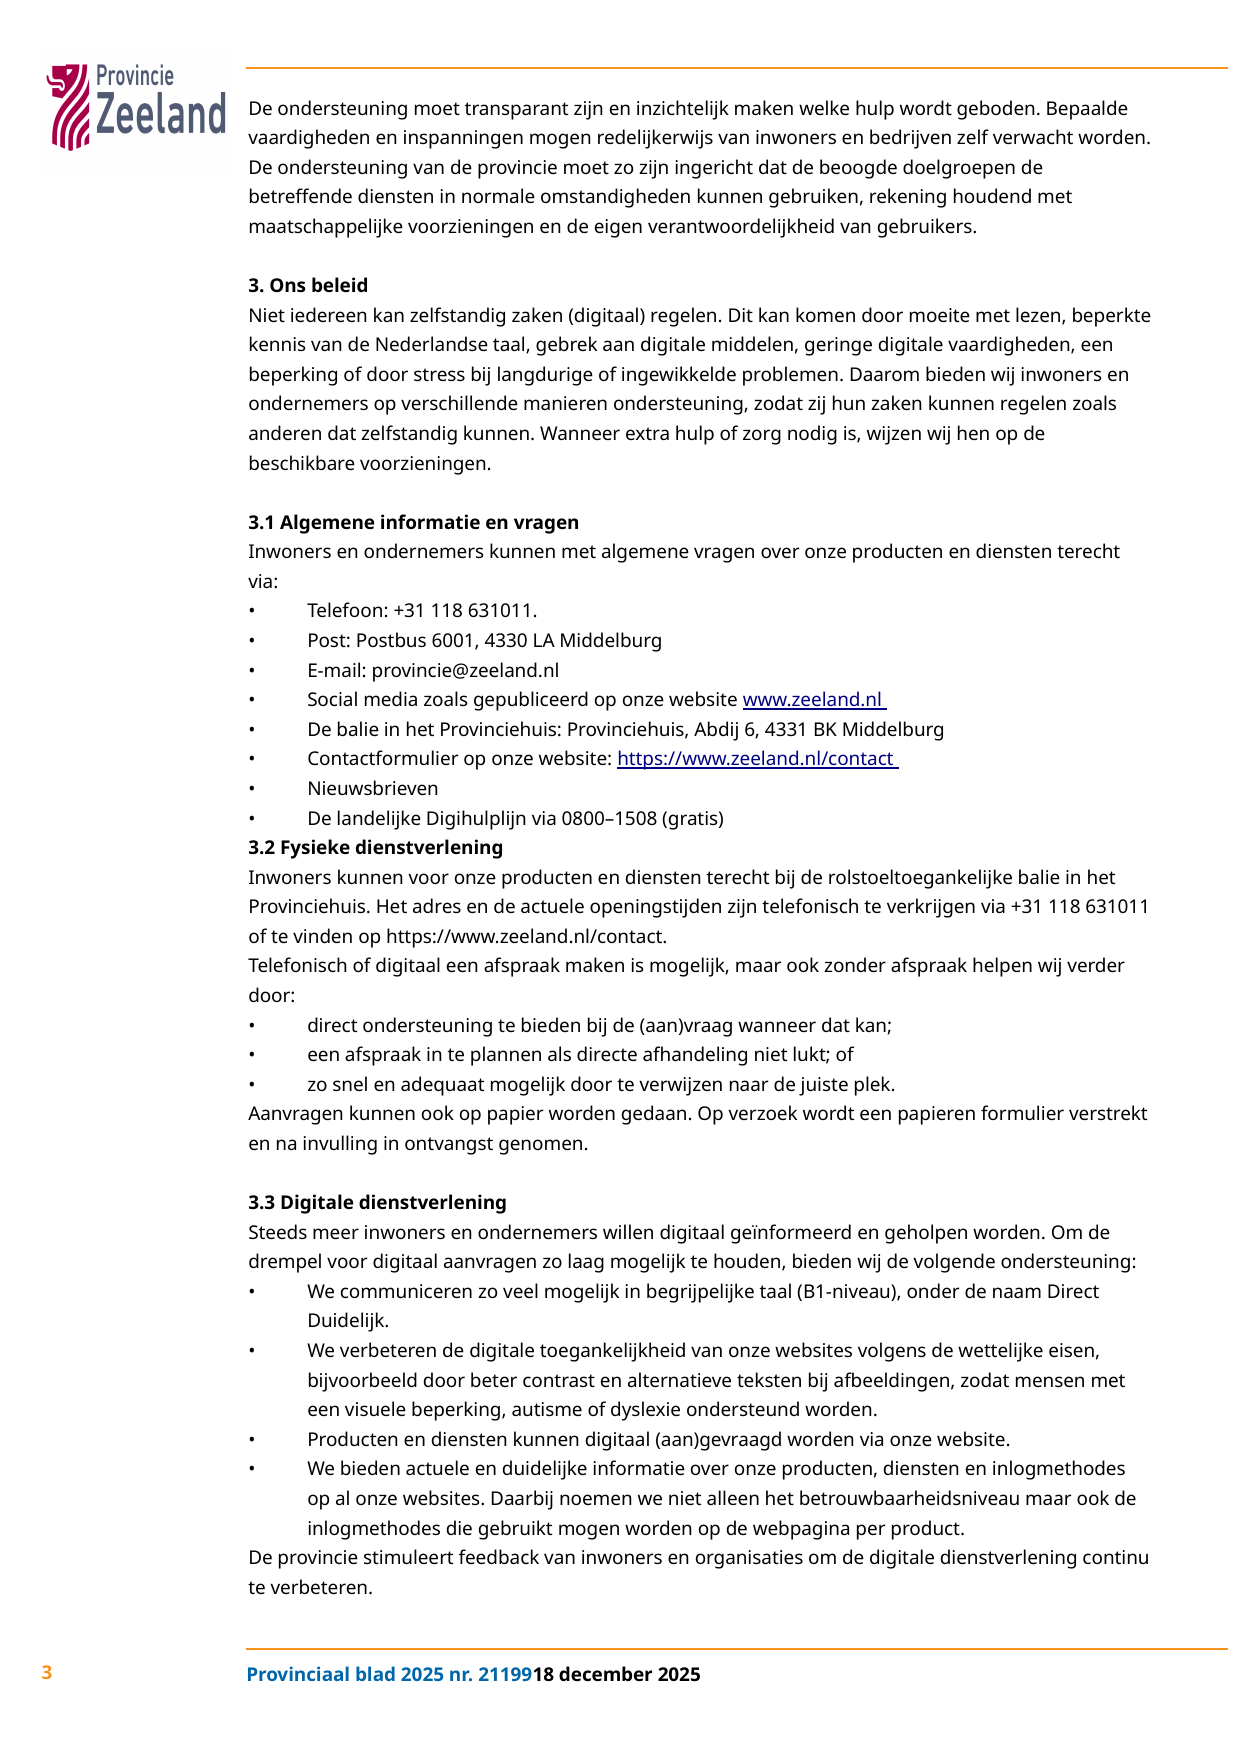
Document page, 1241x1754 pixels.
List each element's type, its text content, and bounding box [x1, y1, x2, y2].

text Steeds meer inwoners en ondernemers willen digitaal geïnformeerd en geholpen worden. Om de drempel voor digitaal aanvragen zo laag mogelijk te houden, bieden wij de volgende ondersteuning: [248, 1219, 1152, 1274]
text Telefonisch of digitaal een afspraak maken is mogelijk, maar ook zonder afspraak helpen wij verder door: [248, 953, 1152, 1008]
list Telefoon: +31 118 631011. [248, 598, 1152, 623]
list De landelijke Digihulplijn via 0800–1508 (gratis) [248, 805, 1152, 831]
list een afspraak in te plannen als directe afhandeling niet lukt; of [248, 1041, 1152, 1067]
list We bieden actuele en duidelijke informatie over onze producten, diensten en inlogmethodes op al onze websites. Daarbij noemen we niet alleen het betrouwbaarheidsniveau maar ook de inlogmethodes die gebruikt mogen worden op de webpagina per product. [248, 1456, 1152, 1541]
list We verbeteren de digitale toegankelijkheid van onze websites volgens de wettelijke eisen, bijvoorbeeld door beter contrast en alternatieve teksten bij afbeeldingen, zodat mensen met een visuele beperking, autisme of dyslexie ondersteund worden. [248, 1337, 1152, 1422]
list direct ondersteuning te bieden bij de (aan)vraag wanneer dat kan; [248, 1012, 1152, 1038]
list Producten en diensten kunnen digitaal (aan)gevraagd worden via onze website. [248, 1426, 1152, 1452]
text De ondersteuning moet transparant zijn en inzichtelijk maken welke hulp wordt geboden. Bepaalde vaardigheden en inspanningen mogen redelijkerwijs van inwoners en bedrijven zelf verwacht worden. De ondersteuning van de provincie moet zo zijn ingericht dat de beoogde doelgroepen de betreffende diensten in normale omstandigheden kunnen gebruiken, rekening houdend met maatschappelijke voorzieningen en de eigen verantwoordelijkheid van gebruikers. [248, 95, 1152, 239]
text 3. Ons beleid [248, 272, 1152, 298]
picture [41, 47, 231, 172]
list Contactformulier op onze website: https://www.zeeland.nl/contact [248, 746, 1152, 771]
list E-mail: provincie@zeeland.nl [248, 657, 1152, 683]
text Aanvragen kunnen ook op papier worden gedaan. Op verzoek wordt een papieren formulier verstrekt en na invulling in ontvangst genomen. [248, 1101, 1152, 1156]
text Inwoners kunnen voor onze producten en diensten terecht bij de rolstoeltoegankelijke balie in het Provinciehuis. Het adres en de actuele openingstijden zijn telefonisch te verkrijgen via +31 118 631011 of te vinden op https://www.zeeland.nl/contact. [248, 864, 1152, 949]
list De balie in het Provinciehuis: Provinciehuis, Abdij 6, 4331 BK Middelburg [248, 716, 1152, 742]
list Social media zoals gepubliceerd op onze website www.zeeland.nl [248, 686, 1152, 712]
text 3.2 Fysieke dienstverlening [248, 834, 1152, 860]
text Niet iedereen kan zelfstandig zaken (digitaal) regelen. Dit kan komen door moeite met lezen, beperkte kennis van de Nederlandse taal, gebrek aan digitale middelen, geringe digitale vaardigheden, een beperking of door stress bij langdurige of ingewikkelde problemen. Daarom bieden wij inwoners en ondernemers op verschillende manieren ondersteuning, zodat zij hun zaken kunnen regelen zoals anderen dat zelfstandig kunnen. Wanneer extra hulp of zorg nodig is, wijzen wij hen op de beschikbare voorzieningen. [248, 302, 1152, 476]
list Post: Postbus 6001, 4330 LA Middelburg [248, 627, 1152, 653]
text 3.1 Algemene informatie en vragen [248, 509, 1152, 535]
list Nieuwsbrieven [248, 775, 1152, 801]
text De provincie stimuleert feedback van inwoners en organisaties om de digitale dienstverlening continu te verbeteren. [248, 1544, 1152, 1600]
text Inwoners en ondernemers kunnen met algemene vragen over onze producten en diensten terecht via: [248, 538, 1152, 594]
list We communiceren zo veel mogelijk in begrijpelijke taal (B1-niveau), onder de naam Direct Duidelijk. [248, 1278, 1152, 1333]
text 3.3 Digitale dienstverlening [248, 1189, 1152, 1215]
list zo snel en adequaat mogelijk door te verwijzen naar de juiste plek. [248, 1071, 1152, 1097]
